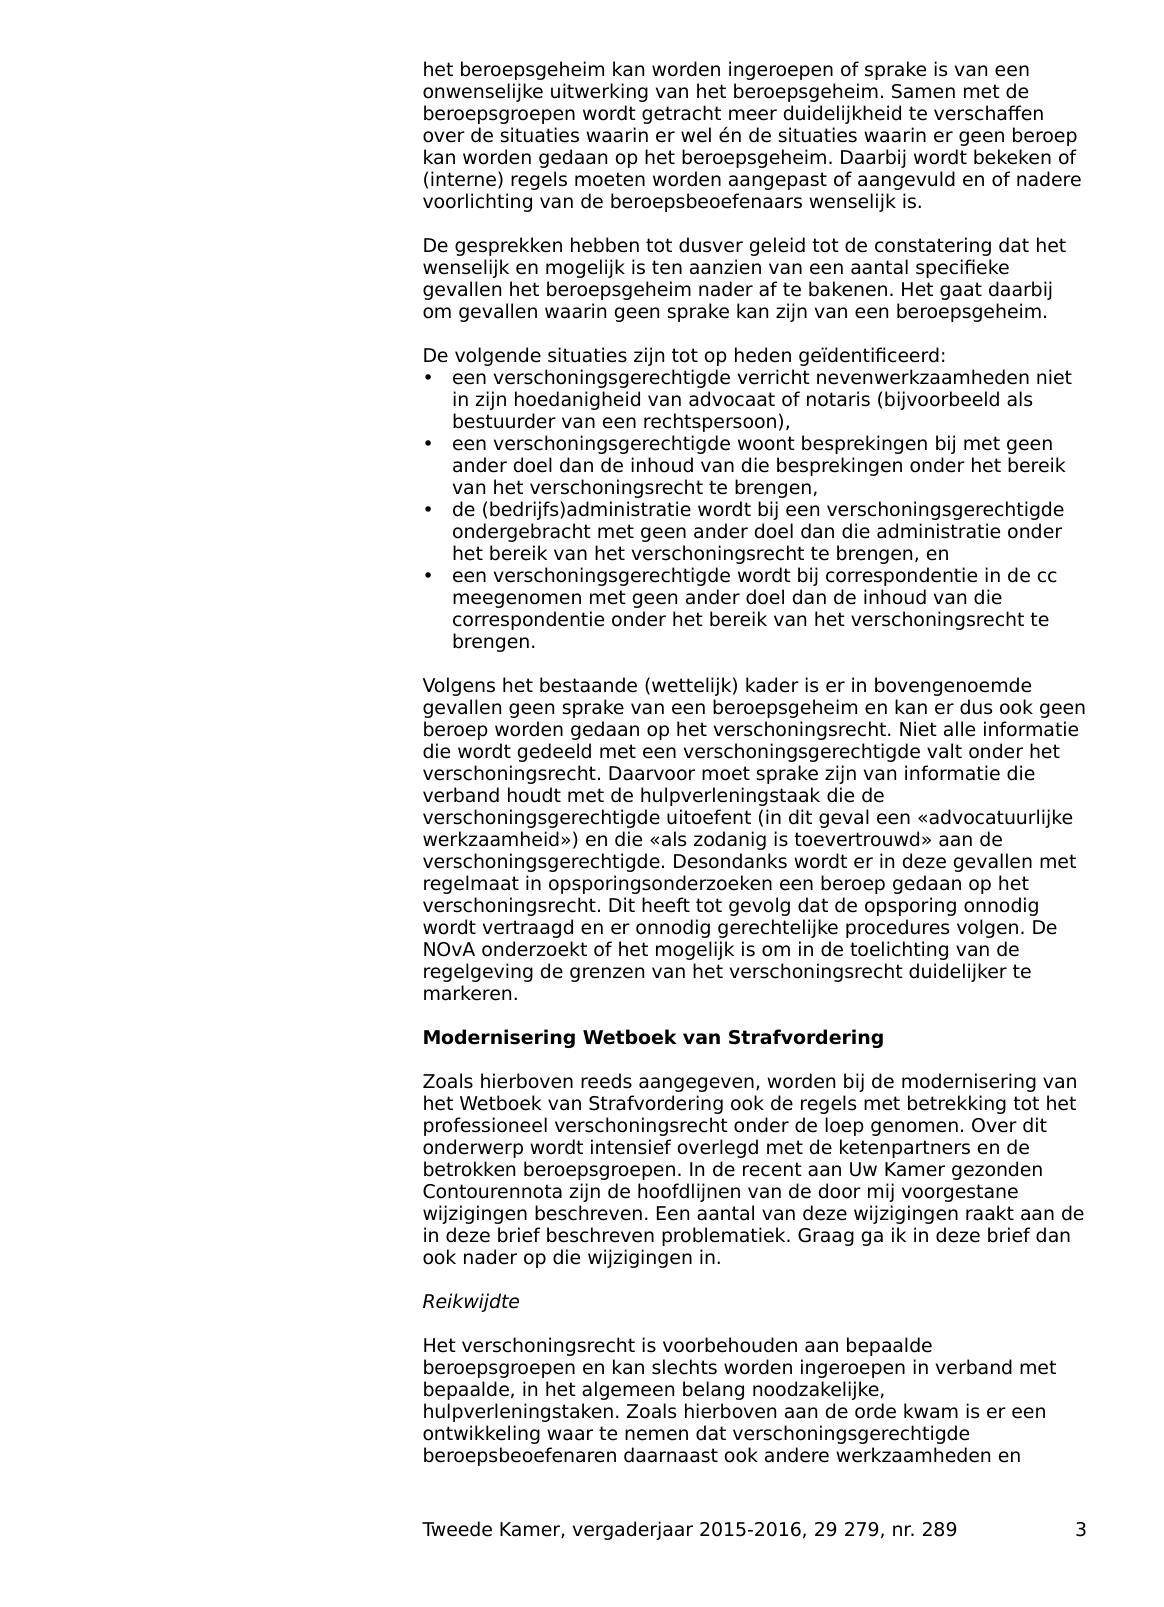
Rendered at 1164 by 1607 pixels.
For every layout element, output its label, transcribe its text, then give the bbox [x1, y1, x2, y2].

subtitle Modernisering Wetboek van Strafvordering [422, 1027, 1087, 1049]
text De volgende situaties zijn tot op heden geïdentificeerd: [422, 345, 1087, 367]
text • de (bedrijfs)administratie wordt bij een verschoningsgerechtigde ondergebracht met geen ander doel dan die administratie onder het bereik van het verschoningsrecht te brengen, en [422, 499, 1087, 565]
subtitle Reikwijdte [422, 1291, 1087, 1313]
text • een verschoningsgerechtigde wordt bij correspondentie in de cc meegenomen met geen ander doel dan de inhoud van die correspondentie onder het bereik van het verschoningsrecht te brengen. [422, 565, 1087, 653]
text Het verschoningsrecht is voorbehouden aan bepaalde beroepsgroepen en kan slechts worden ingeroepen in verband met bepaalde, in het algemeen belang noodzakelijke, hulpverleningstaken. Zoals hierboven aan de orde kwam is er een ontwikkeling waar te nemen dat verschoningsgerechtigde beroepsbeoefenaren daarnaast ook andere werkzaamheden en [422, 1335, 1087, 1467]
text De gesprekken hebben tot dusver geleid tot de constatering dat het wenselijk en mogelijk is ten aanzien van een aantal specifieke gevallen het beroepsgeheim nader af te bakenen. Het gaat daarbij om gevallen waarin geen sprake kan zijn van een beroepsgeheim. [422, 235, 1087, 323]
text • een verschoningsgerechtigde woont besprekingen bij met geen ander doel dan de inhoud van die besprekingen onder het bereik van het verschoningsrecht te brengen, [422, 433, 1087, 499]
text Volgens het bestaande (wettelijk) kader is er in bovengenoemde gevallen geen sprake van een beroepsgeheim en kan er dus ook geen beroep worden gedaan op het verschoningsrecht. Niet alle informatie die wordt gedeeld met een verschoningsgerechtigde valt onder het verschoningsrecht. Daarvoor moet sprake zijn van informatie die verband houdt met de hulpverleningstaak die de verschoningsgerechtigde uitoefent (in dit geval een «advocatuurlijke werkzaamheid») en die «als zodanig is toevertrouwd» aan de verschoningsgerechtigde. Desondanks wordt er in deze gevallen met regelmaat in opsporingsonderzoeken een beroep gedaan op het verschoningsrecht. Dit heeft tot gevolg dat de opsporing onnodig wordt vertraagd en er onnodig gerechtelijke procedures volgen. De NOvA onderzoekt of het mogelijk is om in de toelichting van de regelgeving de grenzen van het verschoningsrecht duidelijker te markeren. [422, 675, 1087, 1005]
text • een verschoningsgerechtigde verricht nevenwerkzaamheden niet in zijn hoedanigheid van advocaat of notaris (bijvoorbeeld als bestuurder van een rechtspersoon), [422, 367, 1087, 433]
text het beroepsgeheim kan worden ingeroepen of sprake is van een onwenselijke uitwerking van het beroepsgeheim. Samen met de beroepsgroepen wordt getracht meer duidelijkheid te verschaffen over de situaties waarin er wel én de situaties waarin er geen beroep kan worden gedaan op het beroepsgeheim. Daarbij wordt bekeken of (interne) regels moeten worden aangepast of aangevuld en of nadere voorlichting van de beroepsbeoefenaars wenselijk is. [422, 59, 1087, 213]
text Zoals hierboven reeds aangegeven, worden bij de modernisering van het Wetboek van Strafvordering ook de regels met betrekking tot het professioneel verschoningsrecht onder de loep genomen. Over dit onderwerp wordt intensief overlegd met de ketenpartners en de betrokken beroepsgroepen. In de recent aan Uw Kamer gezonden Contourennota zijn de hoofdlijnen van de door mij voorgestane wijzigingen beschreven. Een aantal van deze wijzigingen raakt aan de in deze brief beschreven problematiek. Graag ga ik in deze brief dan ook nader op die wijzigingen in. [422, 1071, 1087, 1269]
